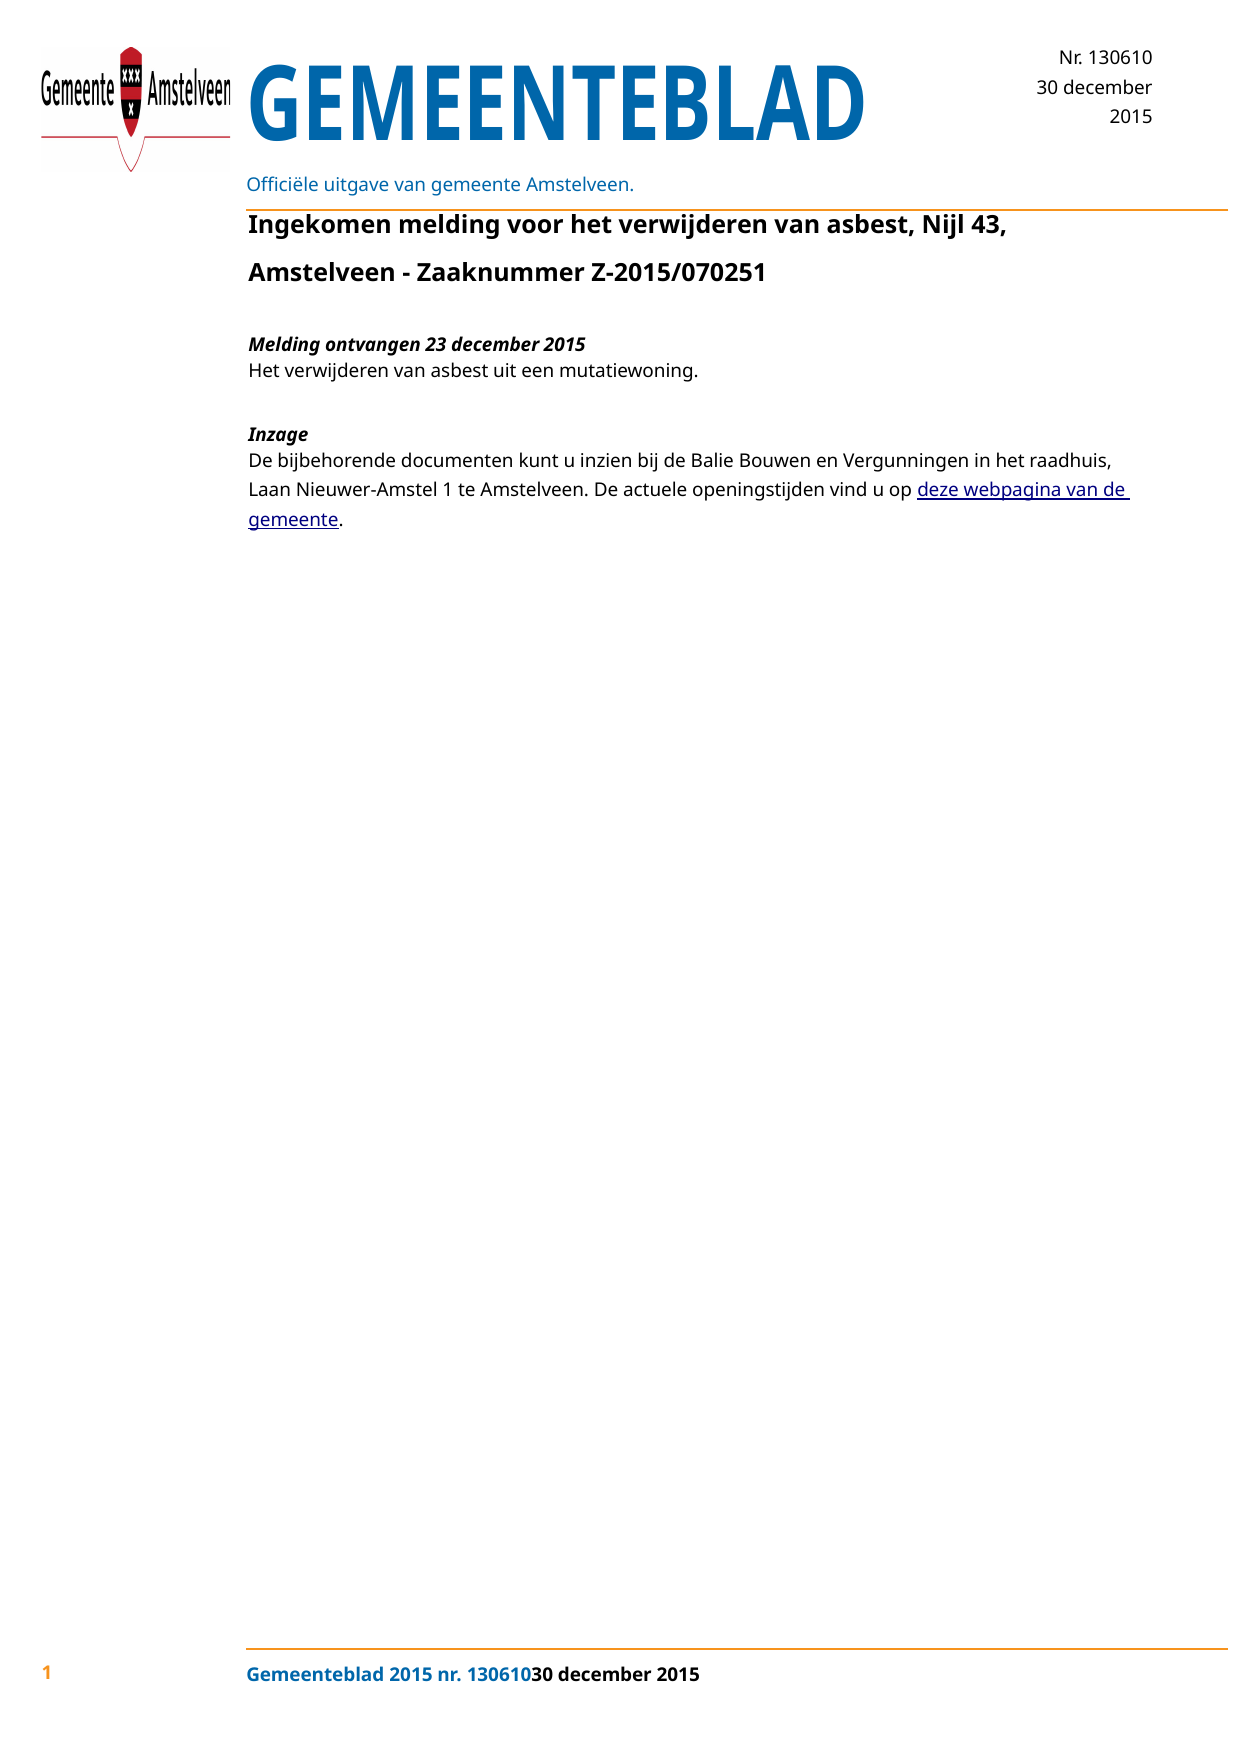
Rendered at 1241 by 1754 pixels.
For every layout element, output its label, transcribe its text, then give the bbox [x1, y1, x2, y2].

text Inzage [248, 421, 1152, 447]
text Melding ontvangen 23 december 2015 [248, 331, 1152, 357]
text De bijbehorende documenten kunt u inzien bij de Balie Bouwen en Vergunningen in het raadhuis, Laan Nieuwer-Amstel 1 te Amstelveen. De actuele openingstijden vind u op deze webpagina van de gemeente. [248, 447, 1152, 532]
picture [41, 47, 231, 172]
text Ingekomen melding voor het verwijderen van asbest, Nijl 43, Amstelveen - Zaaknummer Z-2015/070251 [248, 211, 1152, 288]
text Het verwijderen van asbest uit een mutatiewoning. [248, 357, 1152, 383]
